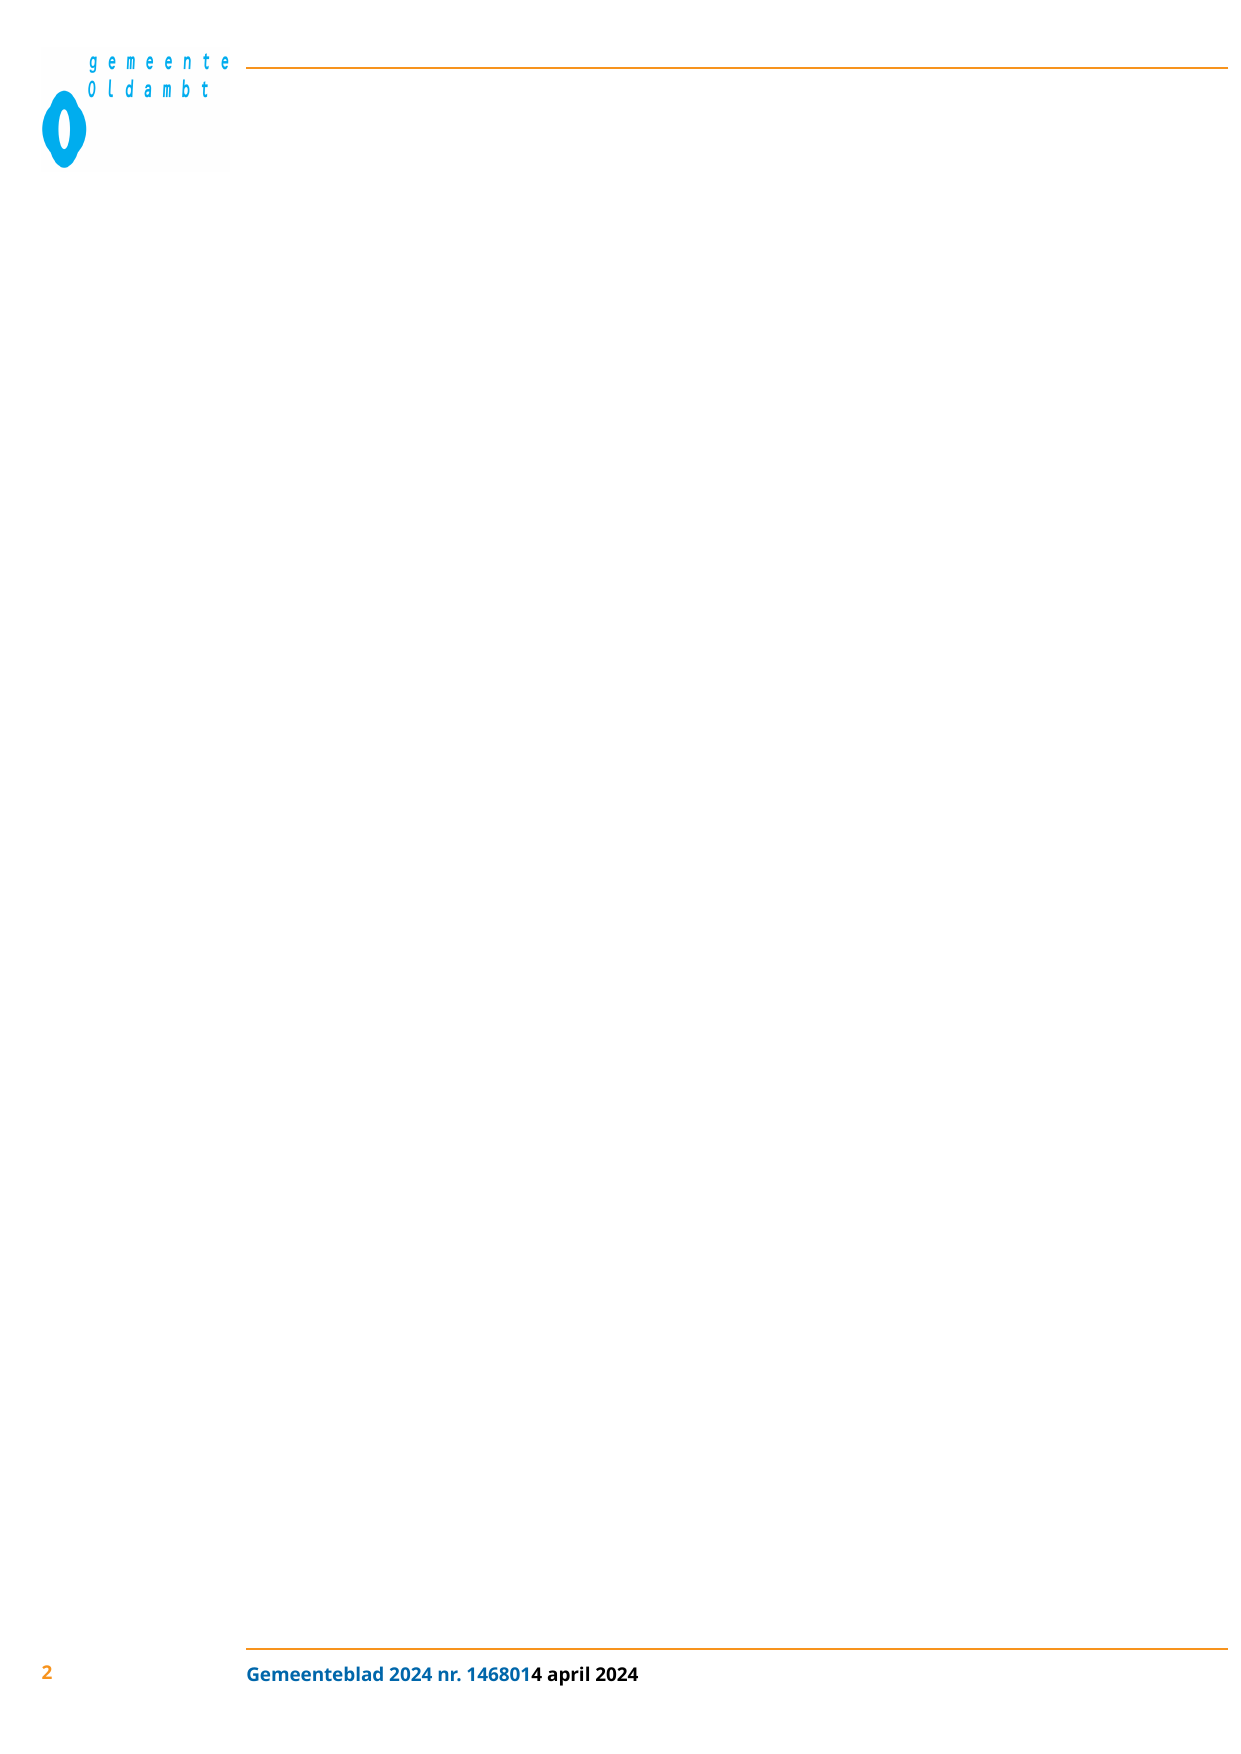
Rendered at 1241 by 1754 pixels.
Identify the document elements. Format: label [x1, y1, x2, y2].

picture [41, 47, 231, 172]
